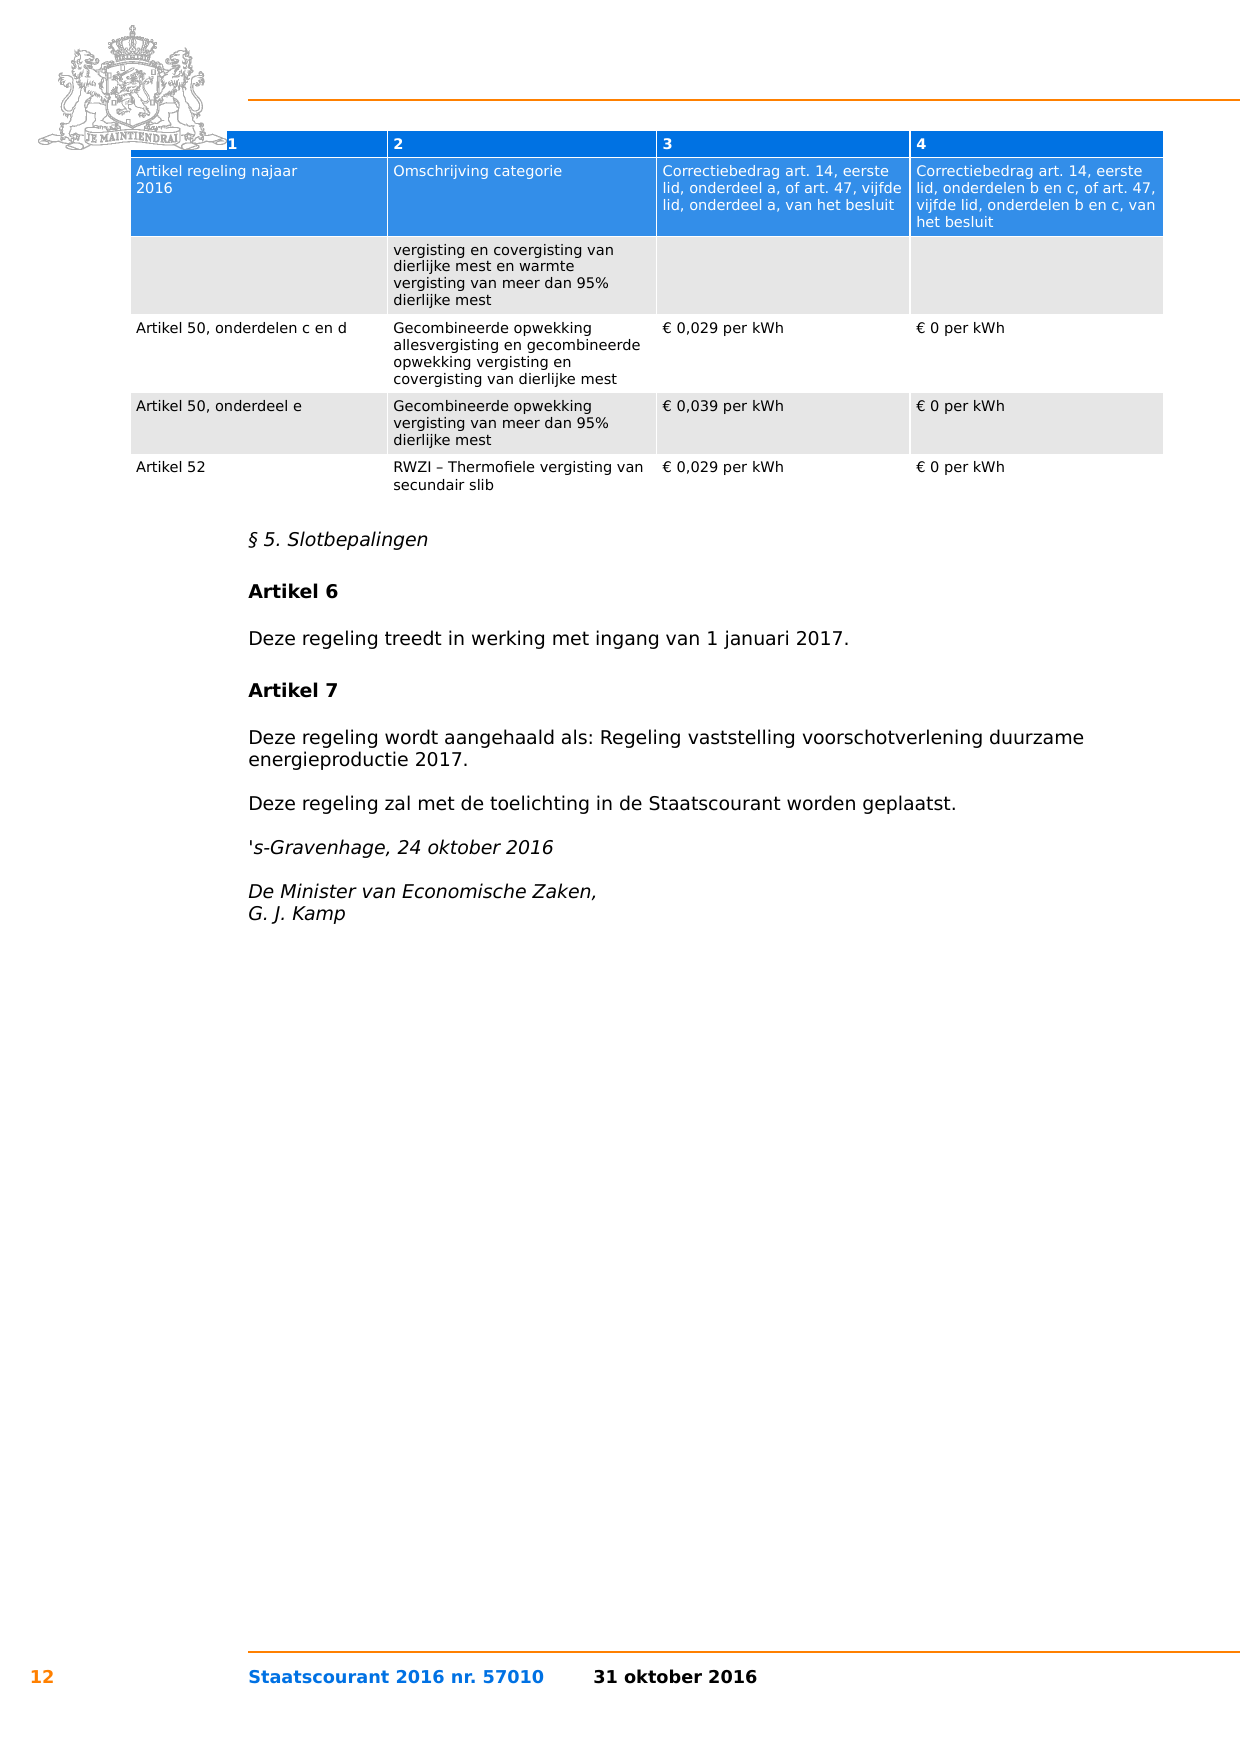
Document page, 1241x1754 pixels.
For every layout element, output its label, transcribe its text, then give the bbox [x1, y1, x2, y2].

table_cell RWZI – Thermofiele vergisting van secundair slib [388, 455, 656, 498]
table_cell Omschrijving categorie [388, 158, 656, 236]
table_cell vergisting en covergisting van dierlijke mest en warmte vergisting van meer dan 95% dierlijke mest [388, 237, 656, 314]
table_cell Correctiebedrag art. 14, eerste lid, onderdelen b en c, of art. 47, vijfde lid, onderdelen b en c, van het besluit [911, 158, 1163, 236]
subtitle Artikel 6 [248, 581, 1163, 603]
table_cell [911, 237, 1163, 314]
table_cell Artikel 50, onderdelen c en d [131, 315, 387, 392]
table_cell Artikel 50, onderdeel e [131, 393, 387, 454]
table_cell [131, 237, 387, 314]
table_header 3 [657, 131, 909, 157]
table_cell [657, 237, 909, 314]
text Deze regeling zal met de toelichting in de Staatscourant worden geplaatst. [248, 793, 1163, 815]
subtitle Artikel 7 [248, 680, 1163, 702]
table_cell Gecombineerde opwekking vergisting van meer dan 95% dierlijke mest [388, 393, 656, 454]
table_cell € 0 per kWh [911, 315, 1163, 392]
picture [38, 25, 227, 150]
subtitle § 5. Slotbepalingen [248, 529, 1163, 551]
table_cell Correctiebedrag art. 14, eerste lid, onderdeel a, of art. 47, vijfde lid, onderdeel a, van het besluit [657, 158, 909, 236]
text Deze regeling wordt aangehaald als: Regeling vaststelling voorschotverlening duurzame energieproductie 2017. [248, 727, 1163, 771]
table_cell Gecombineerde opwekking allesvergisting en gecombineerde opwekking vergisting en covergisting van dierlijke mest [388, 315, 656, 392]
table_header 4 [911, 131, 1163, 157]
table_cell Artikel 52 [131, 455, 387, 498]
table_cell € 0,029 per kWh [657, 455, 909, 498]
table_cell € 0 per kWh [911, 455, 1163, 498]
text 's-Gravenhage, 24 oktober 2016 [248, 837, 1163, 859]
text Deze regeling treedt in werking met ingang van 1 januari 2017. [248, 628, 1163, 650]
table_cell € 0,039 per kWh [657, 393, 909, 454]
table_cell € 0,029 per kWh [657, 315, 909, 392]
text De Minister van Economische Zaken, G. J. Kamp [248, 881, 1163, 924]
table_header 1 [131, 131, 387, 157]
table_cell € 0 per kWh [911, 393, 1163, 454]
table_cell Artikel regeling najaar 2016 [131, 158, 387, 236]
table_header 2 [388, 131, 656, 157]
